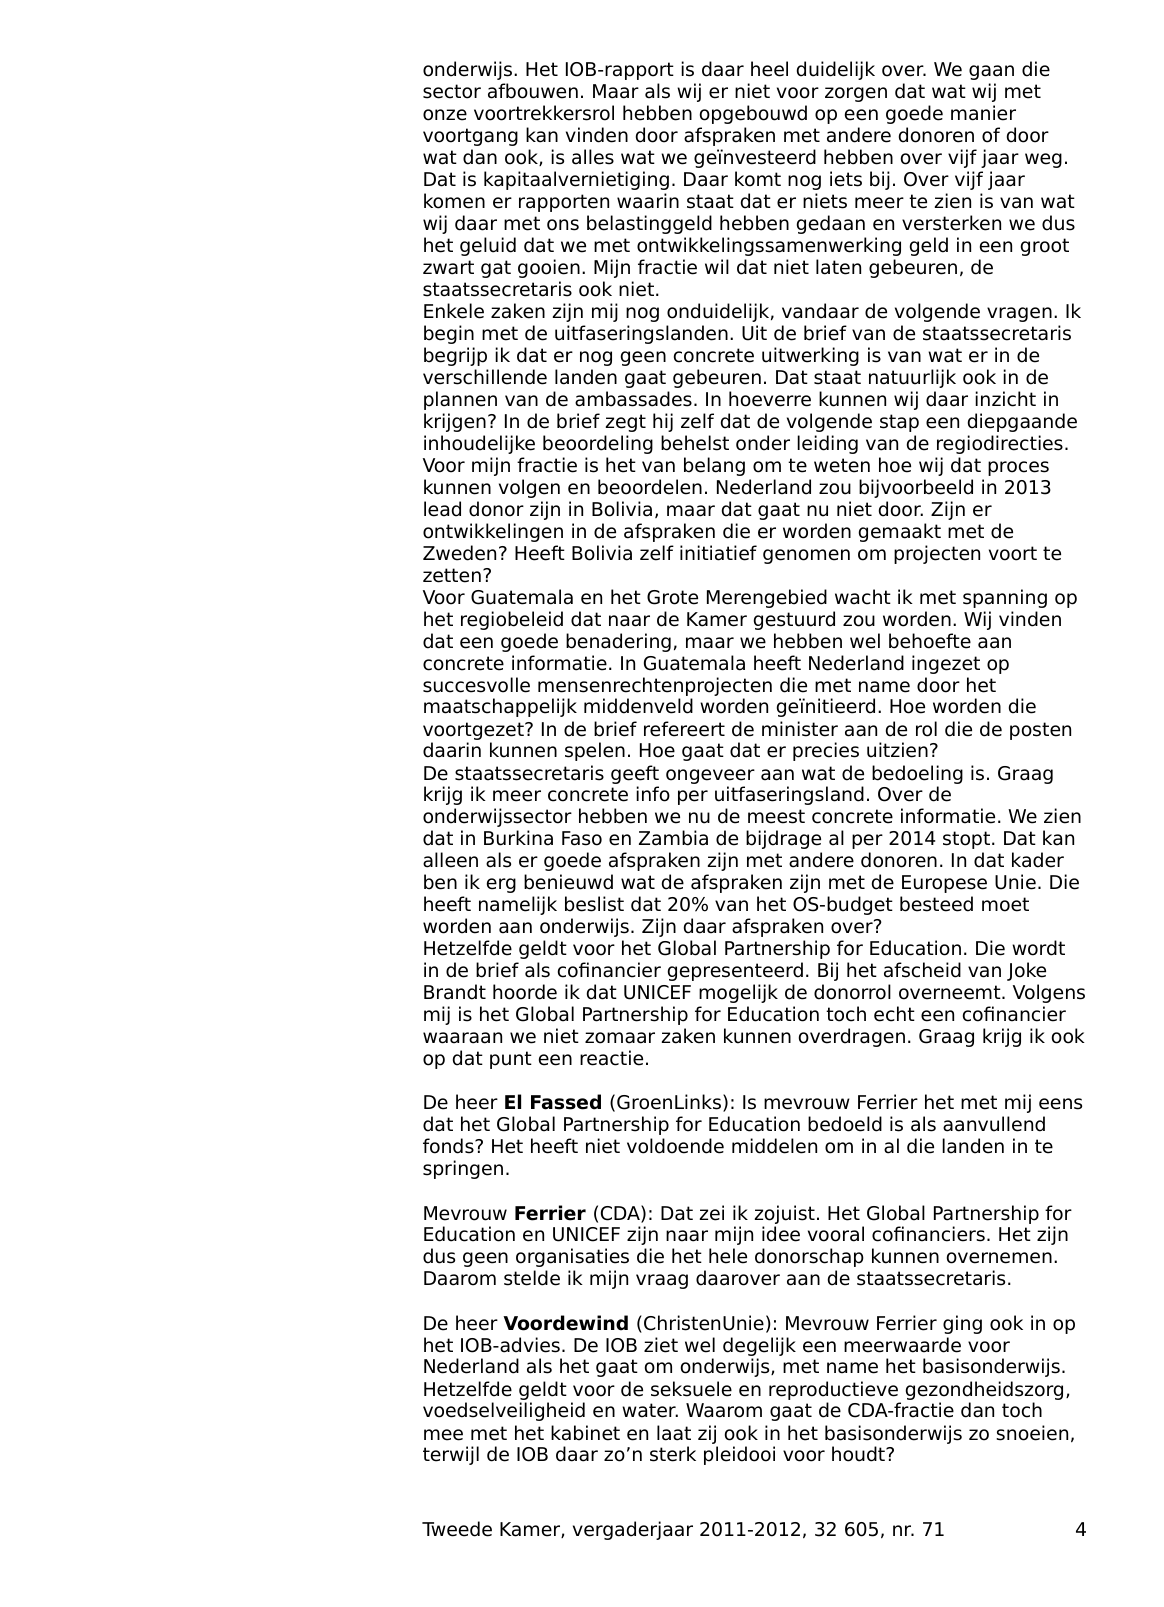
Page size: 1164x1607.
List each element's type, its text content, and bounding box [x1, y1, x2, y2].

text Mevrouw Ferrier (CDA): Dat zei ik zojuist. Het Global Partnership for Education en UNICEF zijn naar mijn idee vooral cofinanciers. Het zijn dus geen organisaties die het hele donorschap kunnen overnemen. Daarom stelde ik mijn vraag daarover aan de staatssecretaris. [422, 1202, 1087, 1290]
text Enkele zaken zijn mij nog onduidelijk, vandaar de volgende vragen. Ik begin met de uitfaseringslanden. Uit de brief van de staatssecretaris begrijp ik dat er nog geen concrete uitwerking is van wat er in de verschillende landen gaat gebeuren. Dat staat natuurlijk ook in de plannen van de ambassades. In hoeverre kunnen wij daar inzicht in krijgen? In de brief zegt hij zelf dat de volgende stap een diepgaande inhoudelijke beoordeling behelst onder leiding van de regiodirecties. Voor mijn fractie is het van belang om te weten hoe wij dat proces kunnen volgen en beoordelen. Nederland zou bijvoorbeeld in 2013 lead donor zijn in Bolivia, maar dat gaat nu niet door. Zijn er ontwikkelingen in de afspraken die er worden gemaakt met de Zweden? Heeft Bolivia zelf initiatief genomen om projecten voort te zetten? [422, 301, 1087, 587]
text onderwijs. Het IOB-rapport is daar heel duidelijk over. We gaan die sector afbouwen. Maar als wij er niet voor zorgen dat wat wij met onze voortrekkersrol hebben opgebouwd op een goede manier voortgang kan vinden door afspraken met andere donoren of door wat dan ook, is alles wat we geïnvesteerd hebben over vijf jaar weg. Dat is kapitaalvernietiging. Daar komt nog iets bij. Over vijf jaar komen er rapporten waarin staat dat er niets meer te zien is van wat wij daar met ons belastinggeld hebben gedaan en versterken we dus het geluid dat we met ontwikkelingssamenwerking geld in een groot zwart gat gooien. Mijn fractie wil dat niet laten gebeuren, de staatssecretaris ook niet. [422, 59, 1087, 301]
text De heer El Fassed (GroenLinks): Is mevrouw Ferrier het met mij eens dat het Global Partnership for Education bedoeld is als aanvullend fonds? Het heeft niet voldoende middelen om in al die landen in te springen. [422, 1092, 1087, 1180]
text Hetzelfde geldt voor het Global Partnership for Education. Die wordt in de brief als cofinancier gepresenteerd. Bij het afscheid van Joke Brandt hoorde ik dat UNICEF mogelijk de donorrol overneemt. Volgens mij is het Global Partnership for Education toch echt een cofinancier waaraan we niet zomaar zaken kunnen overdragen. Graag krijg ik ook op dat punt een reactie. [422, 938, 1087, 1070]
text Voor Guatemala en het Grote Merengebied wacht ik met spanning op het regiobeleid dat naar de Kamer gestuurd zou worden. Wij vinden dat een goede benadering, maar we hebben wel behoefte aan concrete informatie. In Guatemala heeft Nederland ingezet op succesvolle mensenrechtenprojecten die met name door het maatschappelijk middenveld worden geïnitieerd. Hoe worden die voortgezet? In de brief refereert de minister aan de rol die de posten daarin kunnen spelen. Hoe gaat dat er precies uitzien? [422, 587, 1087, 762]
text De heer Voordewind (ChristenUnie): Mevrouw Ferrier ging ook in op het IOB-advies. De IOB ziet wel degelijk een meerwaarde voor Nederland als het gaat om onderwijs, met name het basisonderwijs. Hetzelfde geldt voor de seksuele en reproductieve gezondheidszorg, voedselveiligheid en water. Waarom gaat de CDA-fractie dan toch mee met het kabinet en laat zij ook in het basisonderwijs zo snoeien, terwijl de IOB daar zo’n sterk pleidooi voor houdt? [422, 1312, 1087, 1466]
text De staatssecretaris geeft ongeveer aan wat de bedoeling is. Graag krijg ik meer concrete info per uitfaseringsland. Over de onderwijssector hebben we nu de meest concrete informatie. We zien dat in Burkina Faso en Zambia de bijdrage al per 2014 stopt. Dat kan alleen als er goede afspraken zijn met andere donoren. In dat kader ben ik erg benieuwd wat de afspraken zijn met de Europese Unie. Die heeft namelijk beslist dat 20% van het OS-budget besteed moet worden aan onderwijs. Zijn daar afspraken over? [422, 762, 1087, 938]
